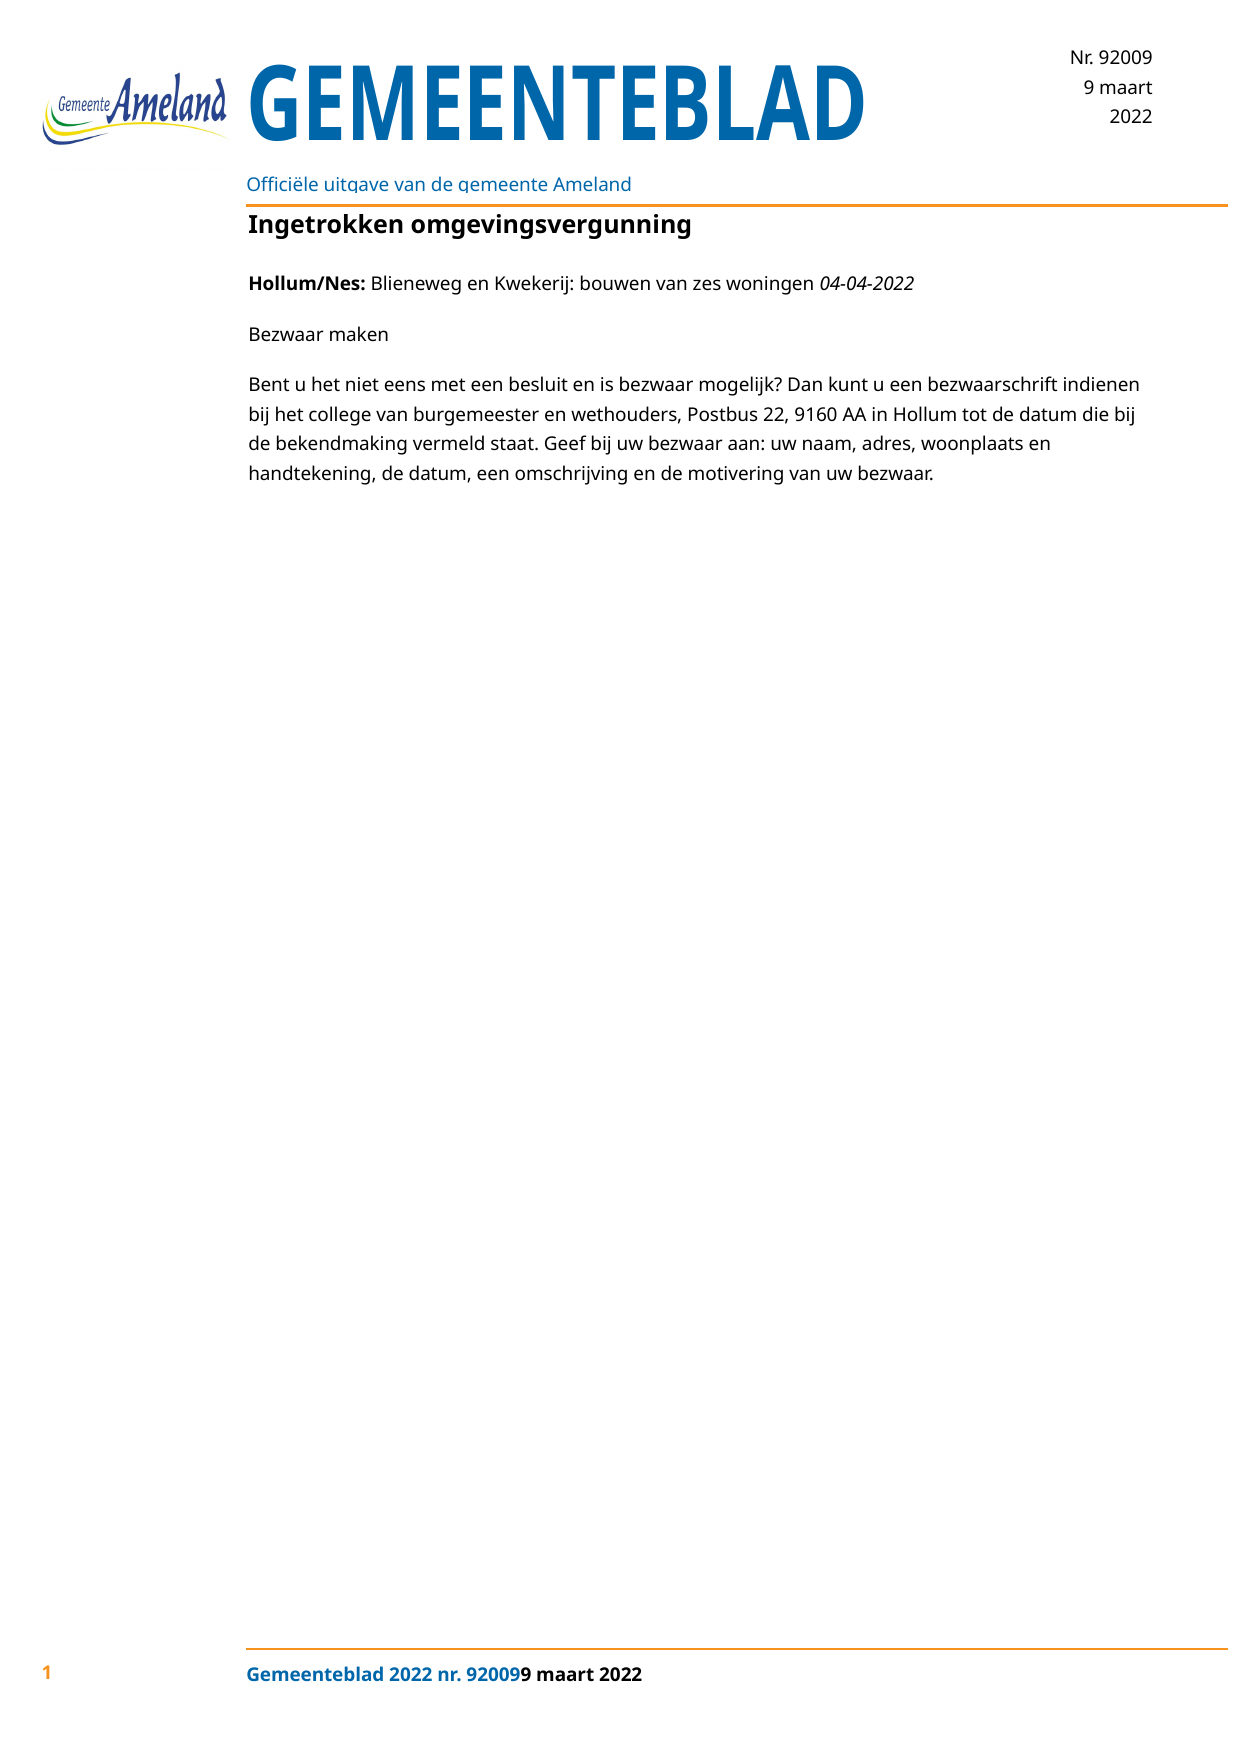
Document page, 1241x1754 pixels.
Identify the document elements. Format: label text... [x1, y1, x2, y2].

text Bezwaar maken [248, 321, 1152, 346]
picture [41, 47, 231, 172]
text Hollum/Nes: Blieneweg en Kwekerij: bouwen van zes woningen 04-04-2022 [248, 270, 1152, 296]
text Ingetrokken omgevingsvergunning [248, 207, 1152, 241]
text Bent u het niet eens met een besluit en is bezwaar mogelijk? Dan kunt u een bezwaarschrift indienen bij het college van burgemeester en wethouders, Postbus 22, 9160 AA in Hollum tot de datum die bij de bekendmaking vermeld staat. Geef bij uw bezwaar aan: uw naam, adres, woonplaats en handtekening, de datum, een omschrijving en de motivering van uw bezwaar. [248, 371, 1152, 486]
